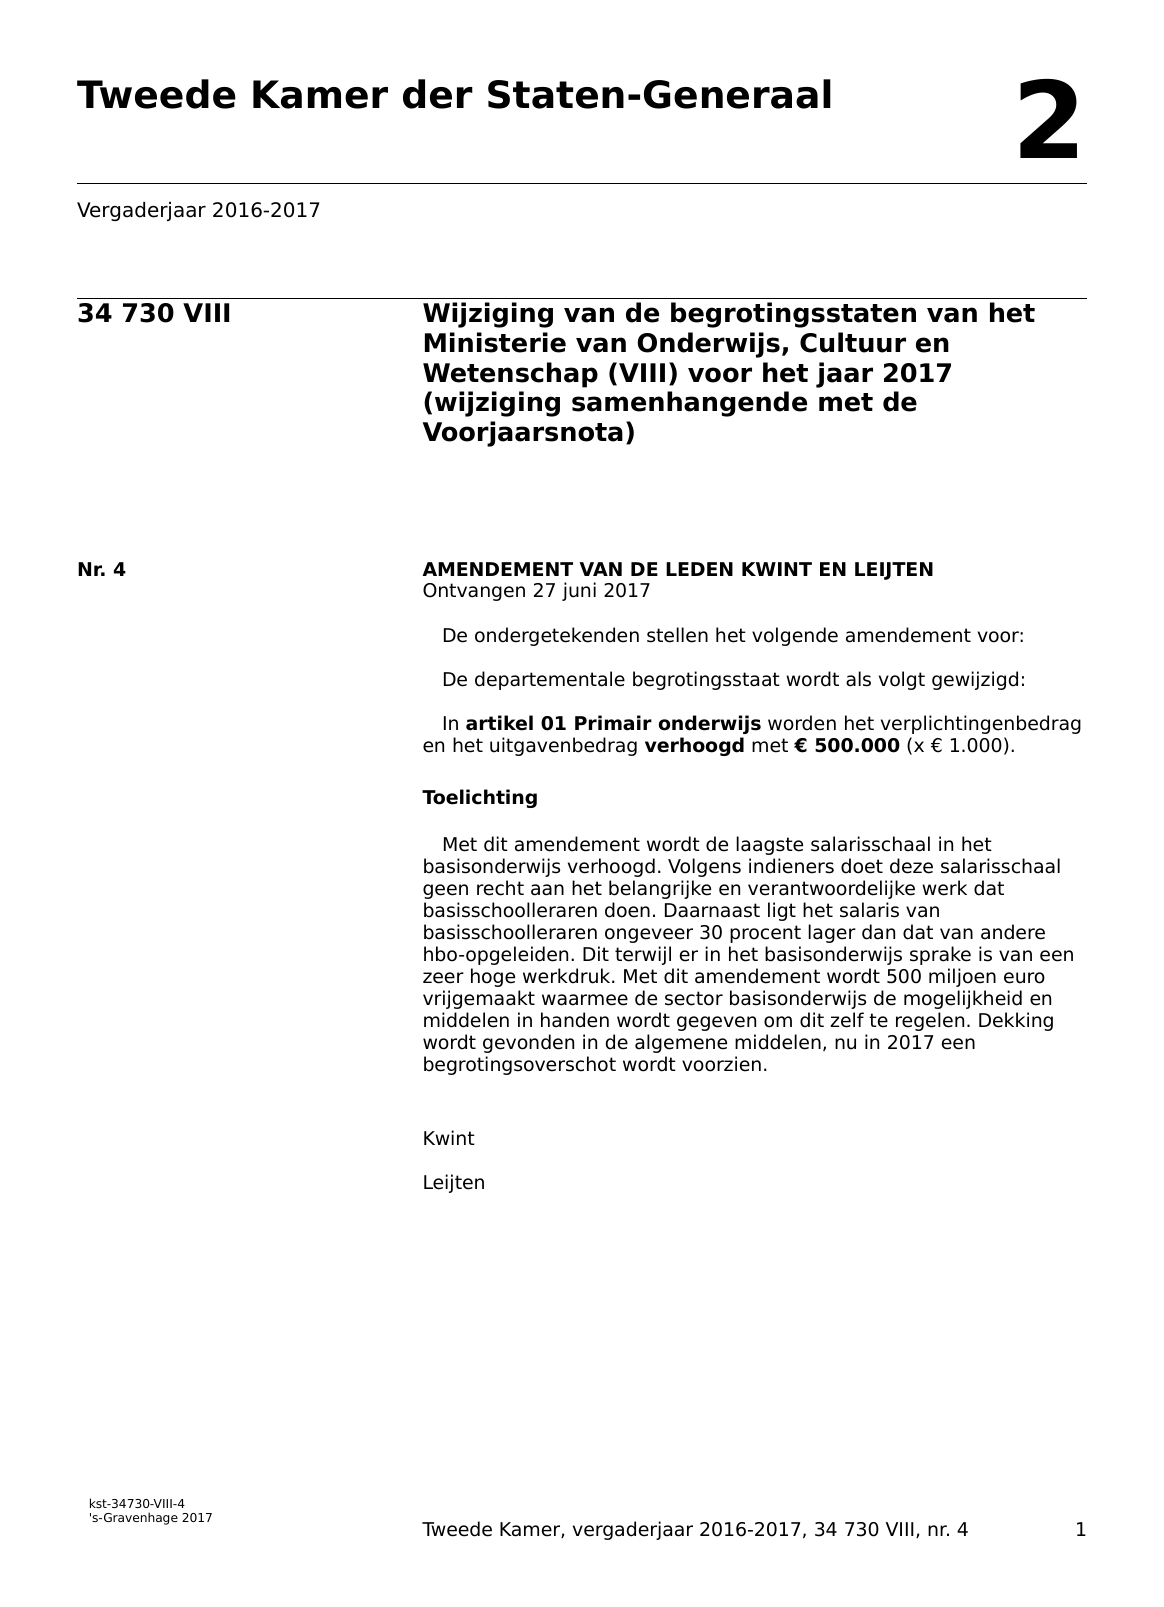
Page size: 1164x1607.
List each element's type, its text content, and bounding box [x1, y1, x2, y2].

subtitle 34 730 VIII Wijziging van de begrotingsstaten van het Ministerie van Onderwijs, Cultuur en Wetenschap (VIII) voor het jaar 2017 (wijziging samenhangende met de Voorjaarsnota) [77, 299, 1087, 447]
text Ontvangen 27 juni 2017 [422, 580, 1087, 602]
table_header 2 [886, 59, 1087, 183]
subtitle Nr. 4 AMENDEMENT VAN DE LEDEN KWINT EN LEIJTEN [77, 558, 1087, 580]
table_cell Vergaderjaar 2016-2017 [77, 184, 1087, 298]
text De departementale begrotingsstaat wordt als volgt gewijzigd: [422, 669, 1087, 691]
text Met dit amendement wordt de laagste salarisschaal in het basisonderwijs verhoogd. Volgens indieners doet deze salarisschaal geen recht aan het belangrijke en verantwoordelijke werk dat basisschoolleraren doen. Daarnaast ligt het salaris van basisschoolleraren ongeveer 30 procent lager dan dat van andere hbo-opgeleiden. Dit terwijl er in het basisonderwijs sprake is van een zeer hoge werkdruk. Met dit amendement wordt 500 miljoen euro vrijgemaakt waarmee de sector basisonderwijs de mogelijkheid en middelen in handen wordt gegeven om dit zelf te regelen. Dekking wordt gevonden in de algemene middelen, nu in 2017 een begrotingsoverschot wordt voorzien. [422, 834, 1087, 1076]
text 's-Gravenhage 2017 [88, 1511, 323, 1525]
text Kwint Leijten [422, 1106, 1087, 1193]
text De ondergetekenden stellen het volgende amendement voor: [422, 624, 1087, 647]
table_header Tweede Kamer der Staten-Generaal [77, 59, 886, 183]
text In artikel 01 Primair onderwijs worden het verplichtingenbedrag en het uitgavenbedrag verhoogd met € 500.000 (x € 1.000). [422, 713, 1087, 757]
text kst-34730-VIII-4 [88, 1497, 323, 1511]
subtitle Toelichting [422, 787, 1087, 809]
